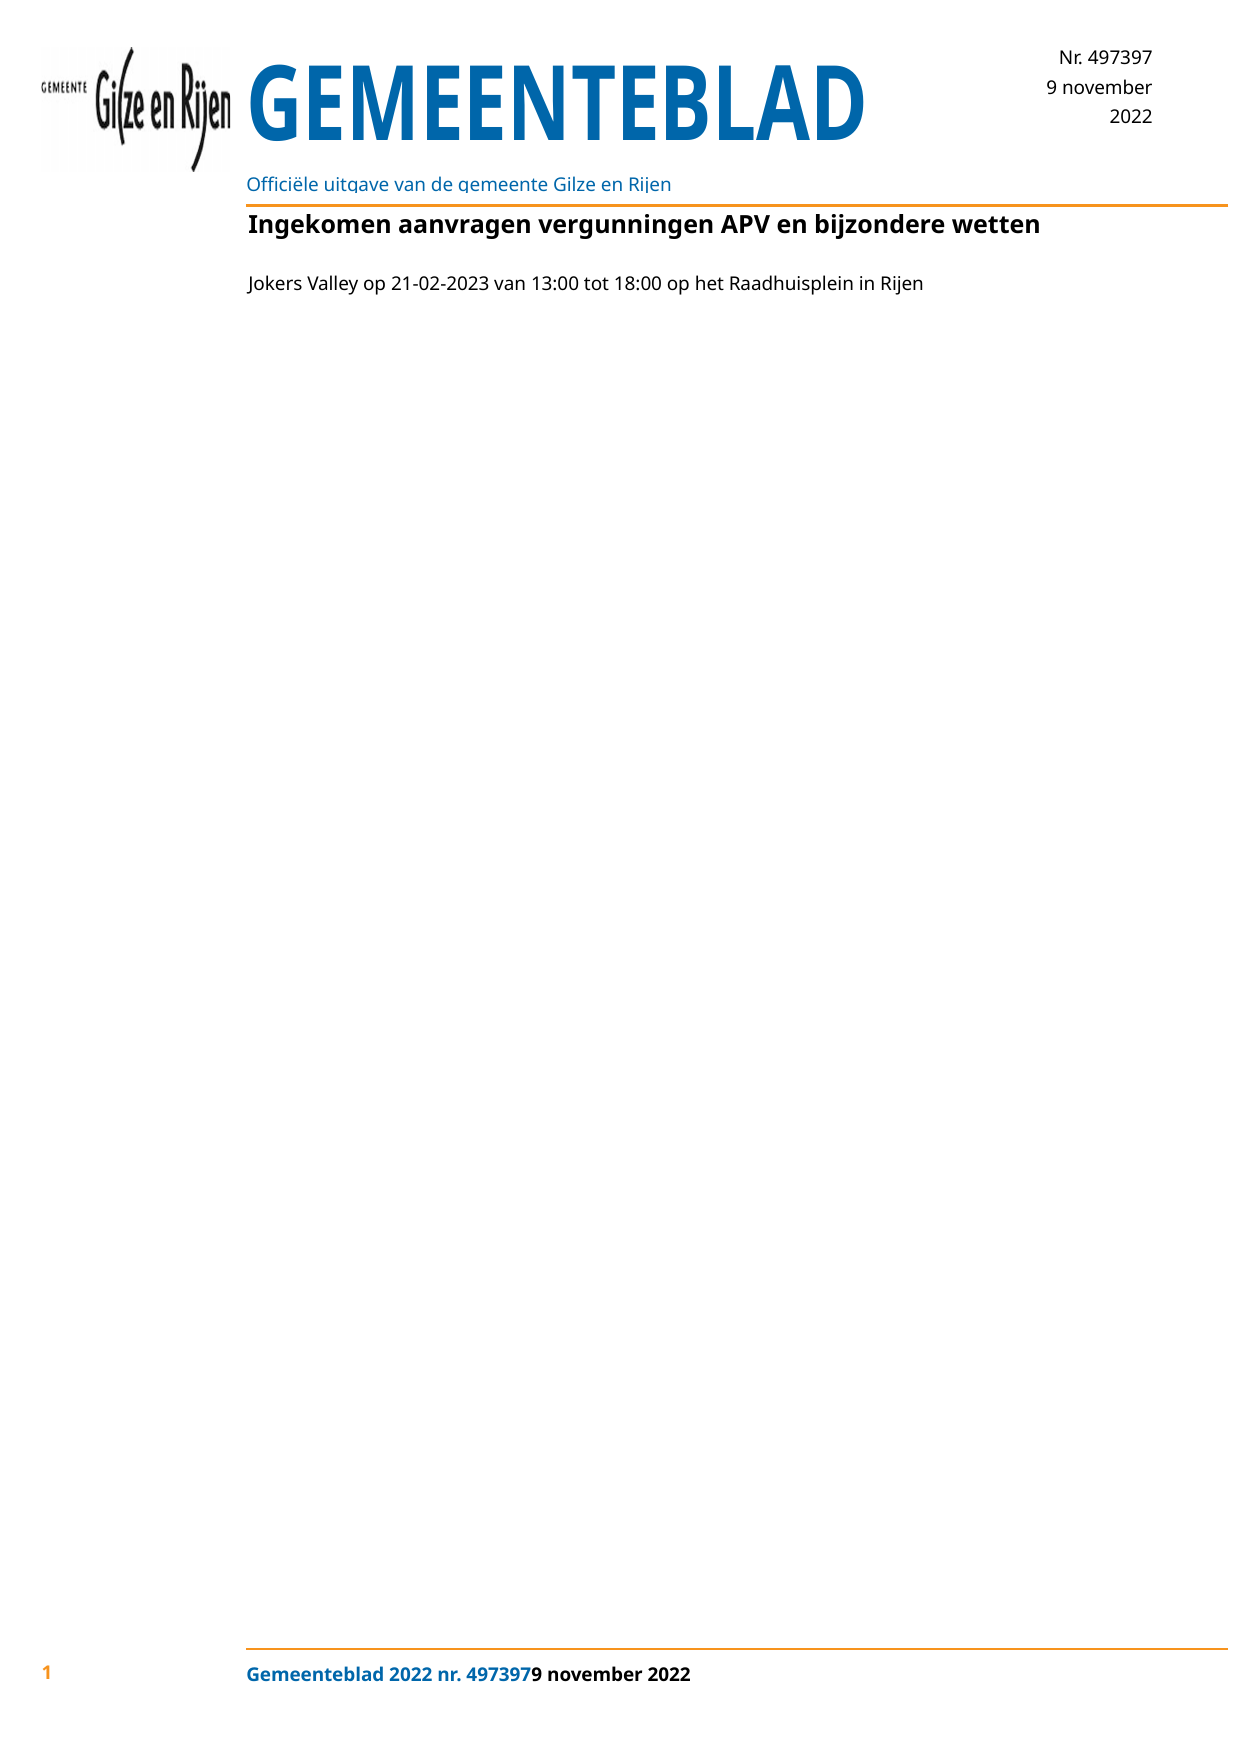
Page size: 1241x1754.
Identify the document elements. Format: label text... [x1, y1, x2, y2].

picture [41, 47, 231, 172]
text Ingekomen aanvragen vergunningen APV en bijzondere wetten [248, 207, 1152, 241]
text Jokers Valley op 21-02-2023 van 13:00 tot 18:00 op het Raadhuisplein in Rijen [248, 270, 1152, 296]
